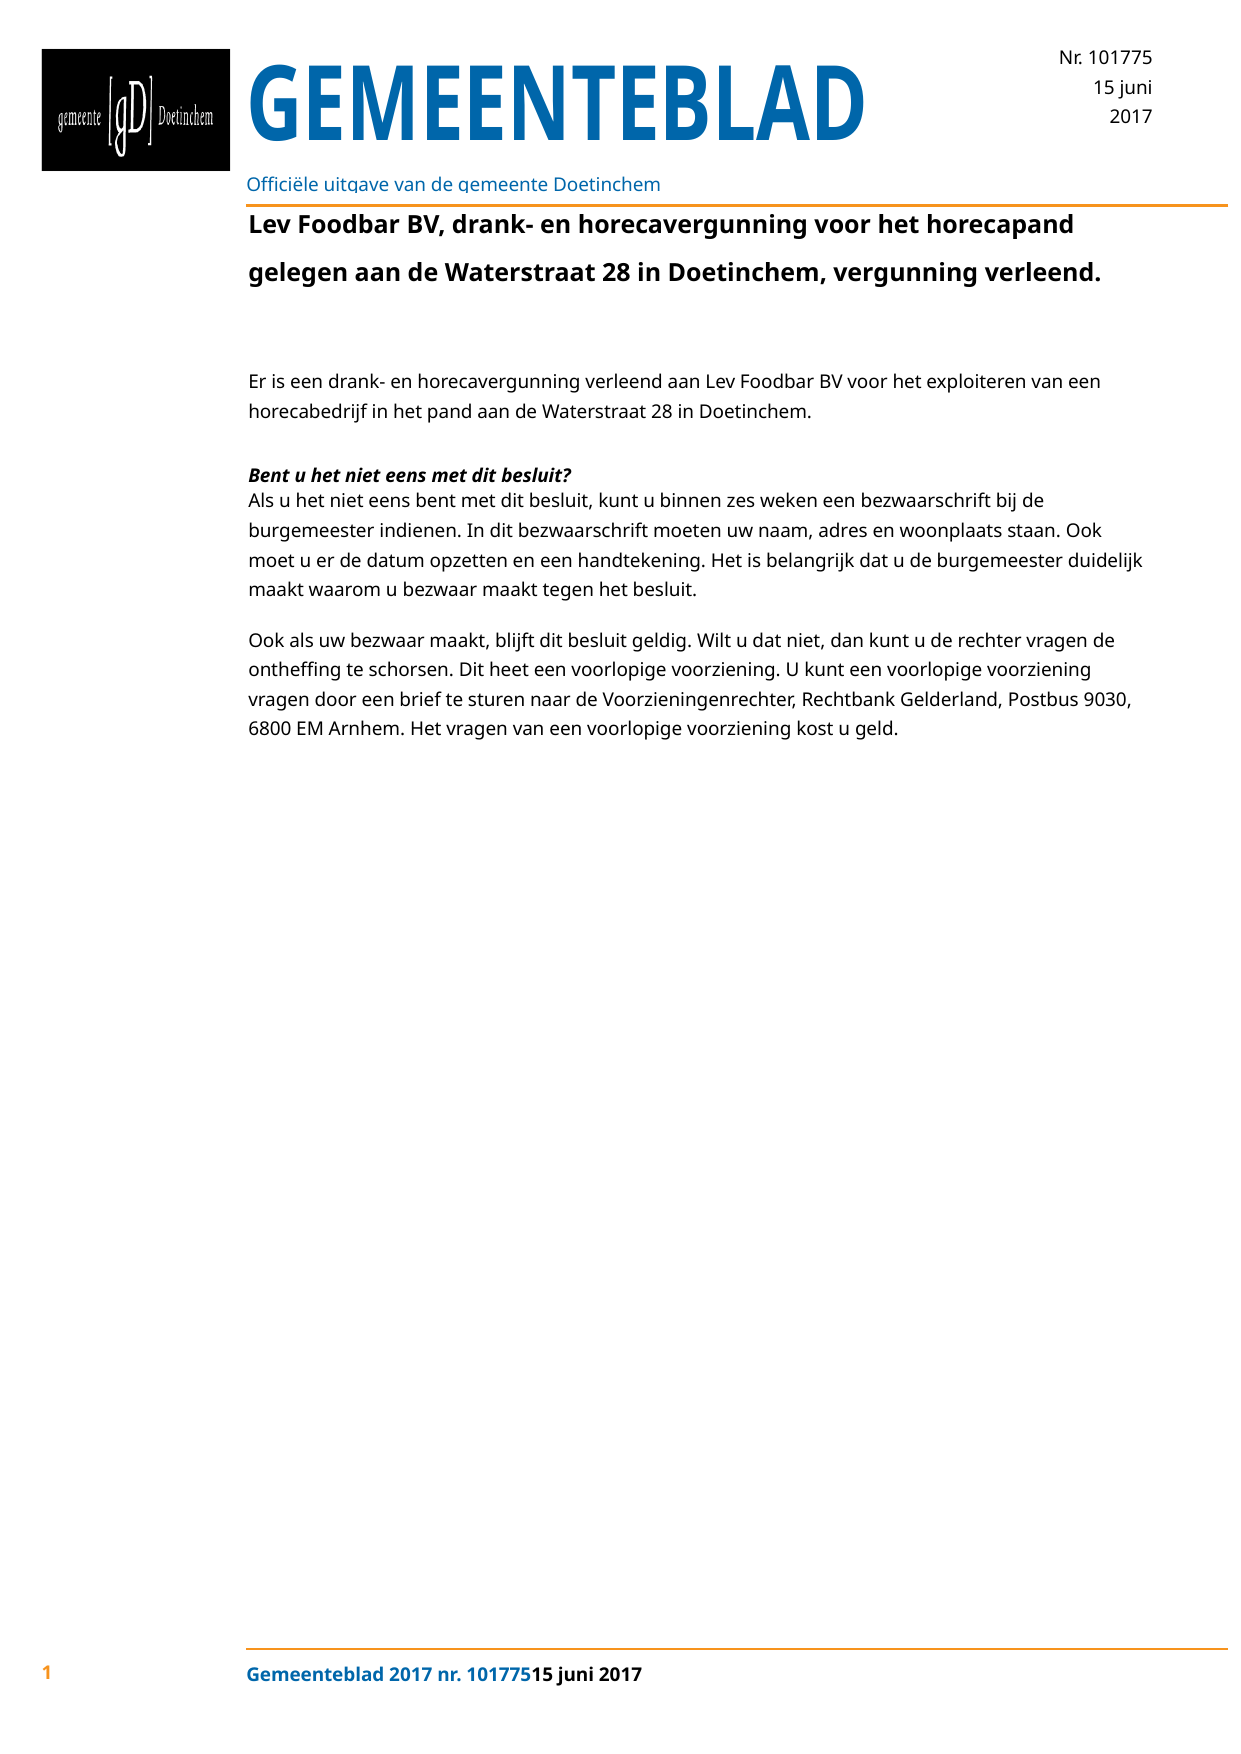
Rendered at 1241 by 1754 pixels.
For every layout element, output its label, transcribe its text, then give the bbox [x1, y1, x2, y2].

text Bent u het niet eens met dit besluit? [248, 462, 1152, 488]
text Ook als uw bezwaar maakt, blijft dit besluit geldig. Wilt u dat niet, dan kunt u de rechter vragen de ontheffing te schorsen. Dit heet een voorlopige voorziening. U kunt een voorlopige voorziening vragen door een brief te sturen naar de Voorzieningenrechter, Rechtbank Gelderland, Postbus 9030, 6800 EM Arnhem. Het vragen van een voorlopige voorziening kost u geld. [248, 627, 1152, 741]
picture [41, 47, 231, 172]
text Als u het niet eens bent met dit besluit, kunt u binnen zes weken een bezwaarschrift bij de burgemeester indienen. In dit bezwaarschrift moeten uw naam, adres en woonplaats staan. Ook moet u er de datum opzetten en een handtekening. Het is belangrijk dat u de burgemeester duidelijk maakt waarom u bezwaar maakt tegen het besluit. [248, 488, 1152, 602]
text Er is een drank- en horecavergunning verleend aan Lev Foodbar BV voor het exploiteren van een horecabedrijf in het pand aan de Waterstraat 28 in Doetinchem. [248, 368, 1152, 424]
text Lev Foodbar BV, drank- en horecavergunning voor het horecapand gelegen aan de Waterstraat 28 in Doetinchem, vergunning verleend. [248, 207, 1152, 288]
